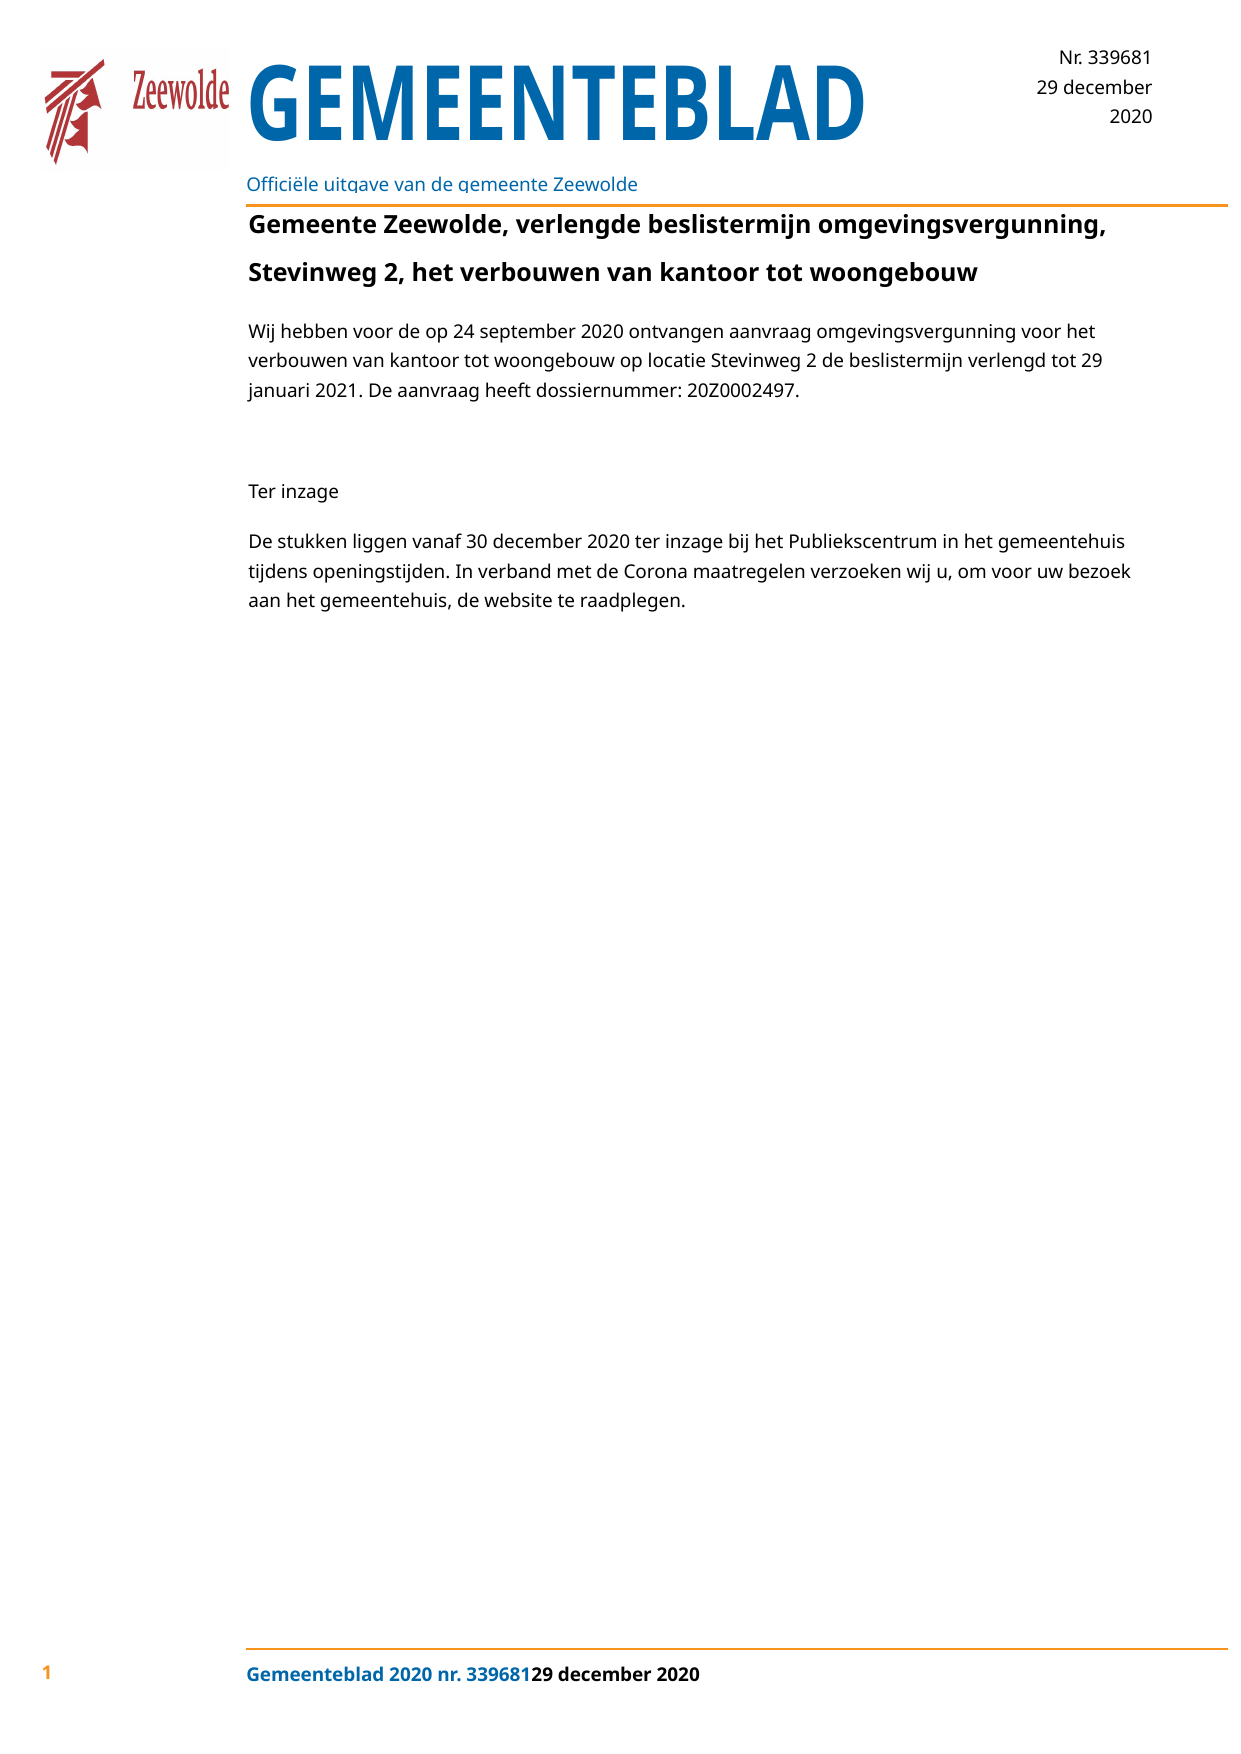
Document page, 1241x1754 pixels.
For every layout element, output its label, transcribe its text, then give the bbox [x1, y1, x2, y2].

text Gemeente Zeewolde, verlengde beslistermijn omgevingsvergunning, Stevinweg 2, het verbouwen van kantoor tot woongebouw [248, 207, 1152, 288]
text De stukken liggen vanaf 30 december 2020 ter inzage bij het Publiekscentrum in het gemeentehuis tijdens openingstijden. In verband met de Corona maatregelen verzoeken wij u, om voor uw bezoek aan het gemeentehuis, de website te raadplegen. [248, 528, 1152, 613]
picture [41, 47, 231, 172]
text Ter inzage [248, 478, 1152, 504]
text Wij hebben voor de op 24 september 2020 ontvangen aanvraag omgevingsvergunning voor het verbouwen van kantoor tot woongebouw op locatie Stevinweg 2 de beslistermijn verlengd tot 29 januari 2021. De aanvraag heeft dossiernummer: 20Z0002497. [248, 318, 1152, 403]
